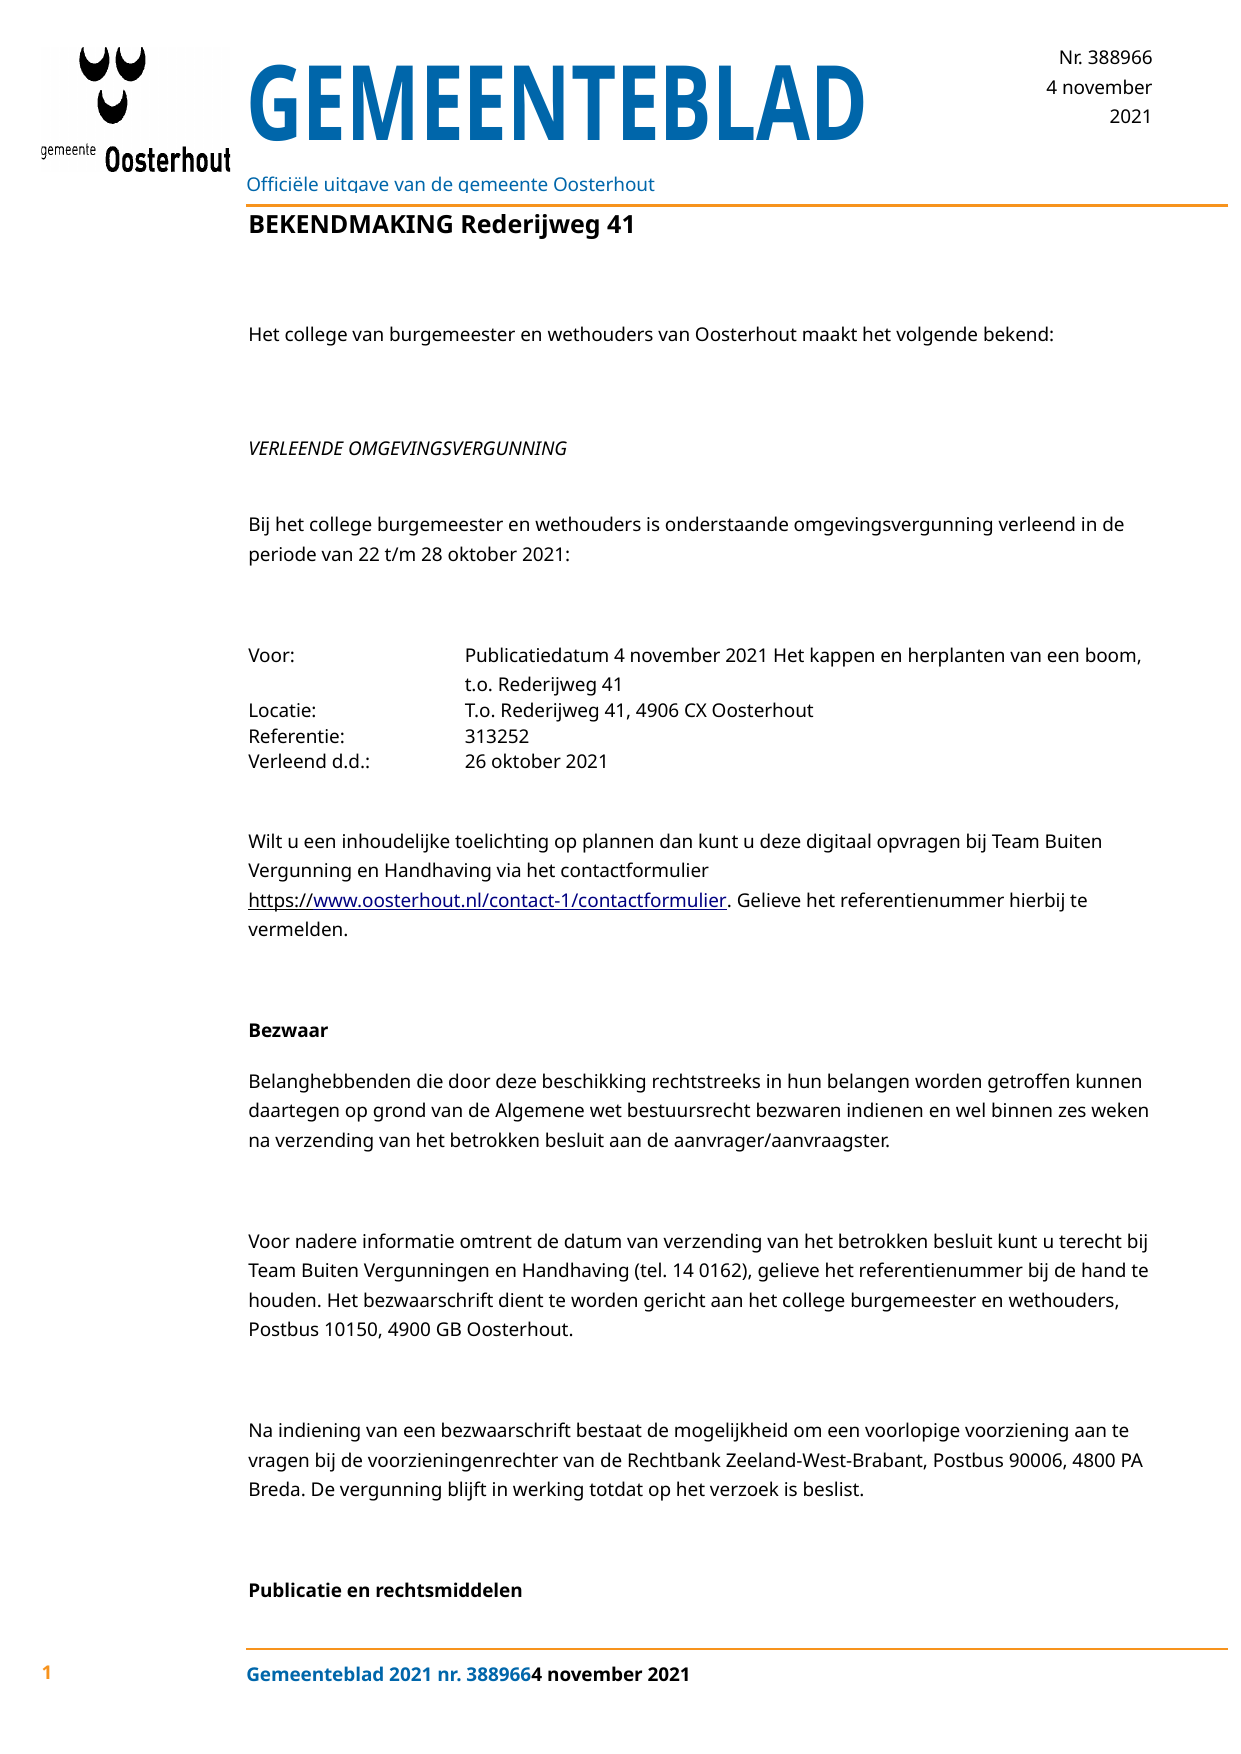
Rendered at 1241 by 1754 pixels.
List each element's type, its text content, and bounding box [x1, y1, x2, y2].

text Publicatie en rechtsmiddelen [248, 1577, 1152, 1603]
text Bij het college burgemeester en wethouders is onderstaande omgevingsvergunning verleend in de periode van 22 t/m 28 oktober 2021: [248, 511, 1152, 567]
text Bezwaar [248, 1017, 1152, 1043]
table_cell Verleend d.d.: [248, 749, 464, 774]
table_cell 26 oktober 2021 [465, 749, 1152, 774]
text Wilt u een inhoudelijke toelichting op plannen dan kunt u deze digitaal opvragen bij Team Buiten Vergunning en Handhaving via het contactformulier https://www.oosterhout.nl/contact-1/contactformulier. Gelieve het referentienummer hierbij te vermelden. [248, 828, 1152, 942]
table_header Publicatiedatum 4 november 2021 Het kappen en herplanten van een boom, t.o. Rederijweg 41 [465, 642, 1152, 697]
text Voor nadere informatie omtrent de datum van verzending van het betrokken besluit kunt u terecht bij Team Buiten Vergunningen en Handhaving (tel. 14 0162), gelieve het referentienummer bij de hand te houden. Het bezwaarschrift dient te worden gericht aan het college burgemeester en wethouders, Postbus 10150, 4900 GB Oosterhout. [248, 1228, 1152, 1342]
text Na indiening van een bezwaarschrift bestaat de mogelijkheid om een voorlopige voorziening aan te vragen bij de voorzieningenrechter van de Rechtbank Zeeland-West-Brabant, Postbus 90006, 4800 PA Breda. De vergunning blijft in werking totdat op het verzoek is beslist. [248, 1417, 1152, 1502]
table_cell 313252 [465, 723, 1152, 748]
text BEKENDMAKING Rederijweg 41 [248, 207, 1152, 241]
table_cell Locatie: [248, 697, 464, 723]
text Het college van burgemeester en wethouders van Oosterhout maakt het volgende bekend: [248, 321, 1152, 346]
table_cell T.o. Rederijweg 41, 4906 CX Oosterhout [465, 697, 1152, 723]
table_header Voor: [248, 642, 464, 697]
table_cell Referentie: [248, 723, 464, 748]
text Belanghebbenden die door deze beschikking rechtstreeks in hun belangen worden getroffen kunnen daartegen op grond van de Algemene wet bestuursrecht bezwaren indienen en wel binnen zes weken na verzending van het betrokken besluit aan de aanvrager/aanvraagster. [248, 1068, 1152, 1153]
picture [41, 47, 231, 172]
text VERLEENDE OMGEVINGSVERGUNNING [248, 435, 1152, 461]
